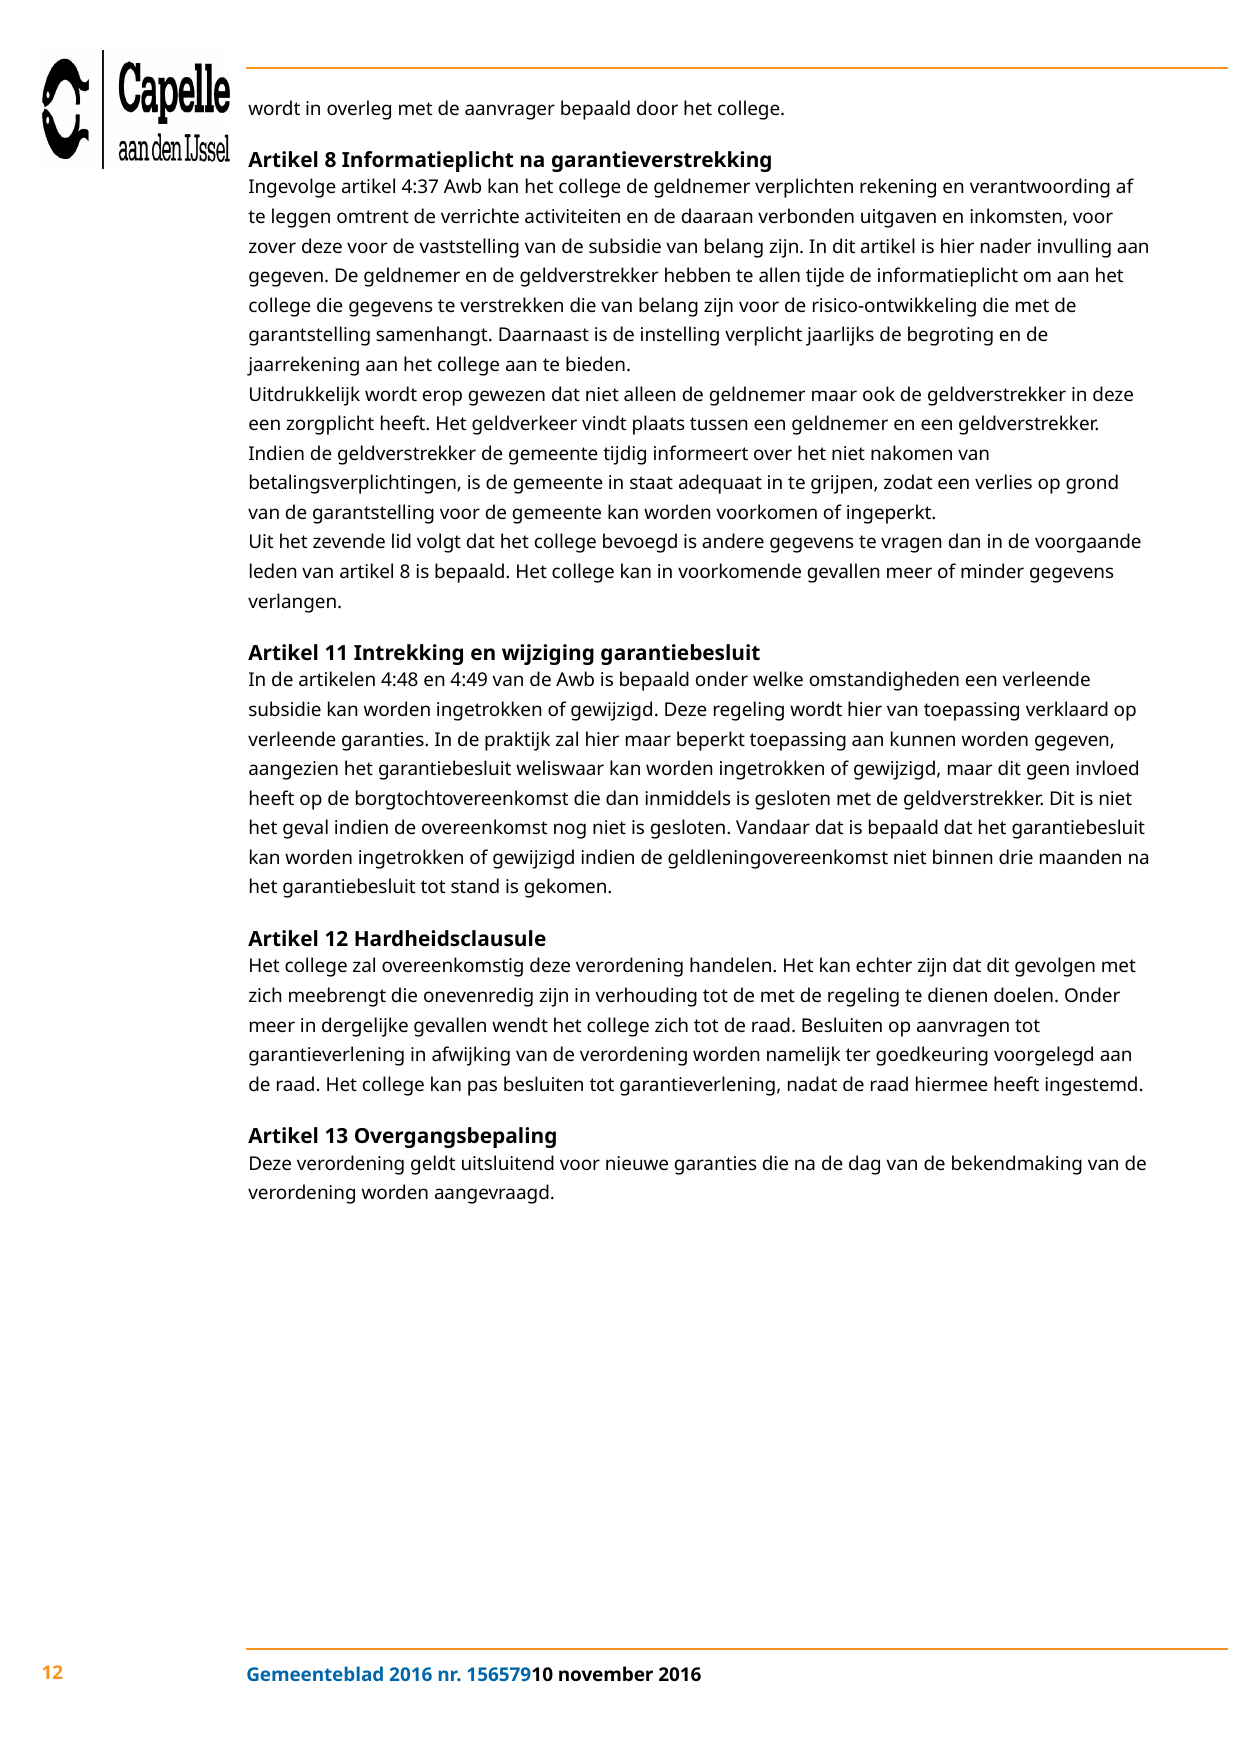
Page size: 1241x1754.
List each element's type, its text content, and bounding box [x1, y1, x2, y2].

text In de artikelen 4:48 en 4:49 van de Awb is bepaald onder welke omstandigheden een verleende subsidie kan worden ingetrokken of gewijzigd. Deze regeling wordt hier van toepassing verklaard op verleende garanties. In de praktijk zal hier maar beperkt toepassing aan kunnen worden gegeven, aangezien het garantiebesluit weliswaar kan worden ingetrokken of gewijzigd, maar dit geen invloed heeft op de borgtochtovereenkomst die dan inmiddels is gesloten met de geldverstrekker. Dit is niet het geval indien de overeenkomst nog niet is gesloten. Vandaar dat is bepaald dat het garantiebesluit kan worden ingetrokken of gewijzigd indien de geldleningovereenkomst niet binnen drie maanden na het garantiebesluit tot stand is gekomen. [248, 667, 1152, 899]
text Artikel 12 Hardheidsclausule [248, 924, 1152, 953]
text wordt in overleg met de aanvrager bepaald door het college. [248, 95, 1152, 121]
text Het college zal overeenkomstig deze verordening handelen. Het kan echter zijn dat dit gevolgen met zich meebrengt die onevenredig zijn in verhouding tot de met de regeling te dienen doelen. Onder meer in dergelijke gevallen wendt het college zich tot de raad. Besluiten op aanvragen tot garantieverlening in afwijking van de verordening worden namelijk ter goedkeuring voorgelegd aan de raad. Het college kan pas besluiten tot garantieverlening, nadat de raad hiermee heeft ingestemd. [248, 953, 1152, 1097]
text Uit het zevende lid volgt dat het college bevoegd is andere gegevens te vragen dan in de voorgaande leden van artikel 8 is bepaald. Het college kan in voorkomende gevallen meer of minder gegevens verlangen. [248, 529, 1152, 613]
text Ingevolge artikel 4:37 Awb kan het college de geldnemer verplichten rekening en verantwoording af te leggen omtrent de verrichte activiteiten en de daaraan verbonden uitgaven en inkomsten, voor zover deze voor de vaststelling van de subsidie van belang zijn. In dit artikel is hier nader invulling aan gegeven. De geldnemer en de geldverstrekker hebben te allen tijde de informatieplicht om aan het college die gegevens te verstrekken die van belang zijn voor de risico-ontwikkeling die met de garantstelling samenhangt. Daarnaast is de instelling verplicht jaarlijks de begroting en de jaarrekening aan het college aan te bieden. [248, 174, 1152, 377]
text Artikel 11 Intrekking en wijziging garantiebesluit [248, 638, 1152, 667]
text Uitdrukkelijk wordt erop gewezen dat niet alleen de geldnemer maar ook de geldverstrekker in deze een zorgplicht heeft. Het geldverkeer vindt plaats tussen een geldnemer en een geldverstrekker. Indien de geldverstrekker de gemeente tijdig informeert over het niet nakomen van betalingsverplichtingen, is de gemeente in staat adequaat in te grijpen, zodat een verlies op grond van de garantstelling voor de gemeente kan worden voorkomen of ingeperkt. [248, 381, 1152, 525]
text Deze verordening geldt uitsluitend voor nieuwe garanties die na de dag van de bekendmaking van de verordening worden aangevraagd. [248, 1150, 1152, 1205]
picture [41, 47, 231, 172]
text Artikel 8 Informatieplicht na garantieverstrekking [248, 145, 1152, 174]
text Artikel 13 Overgangsbepaling [248, 1121, 1152, 1150]
